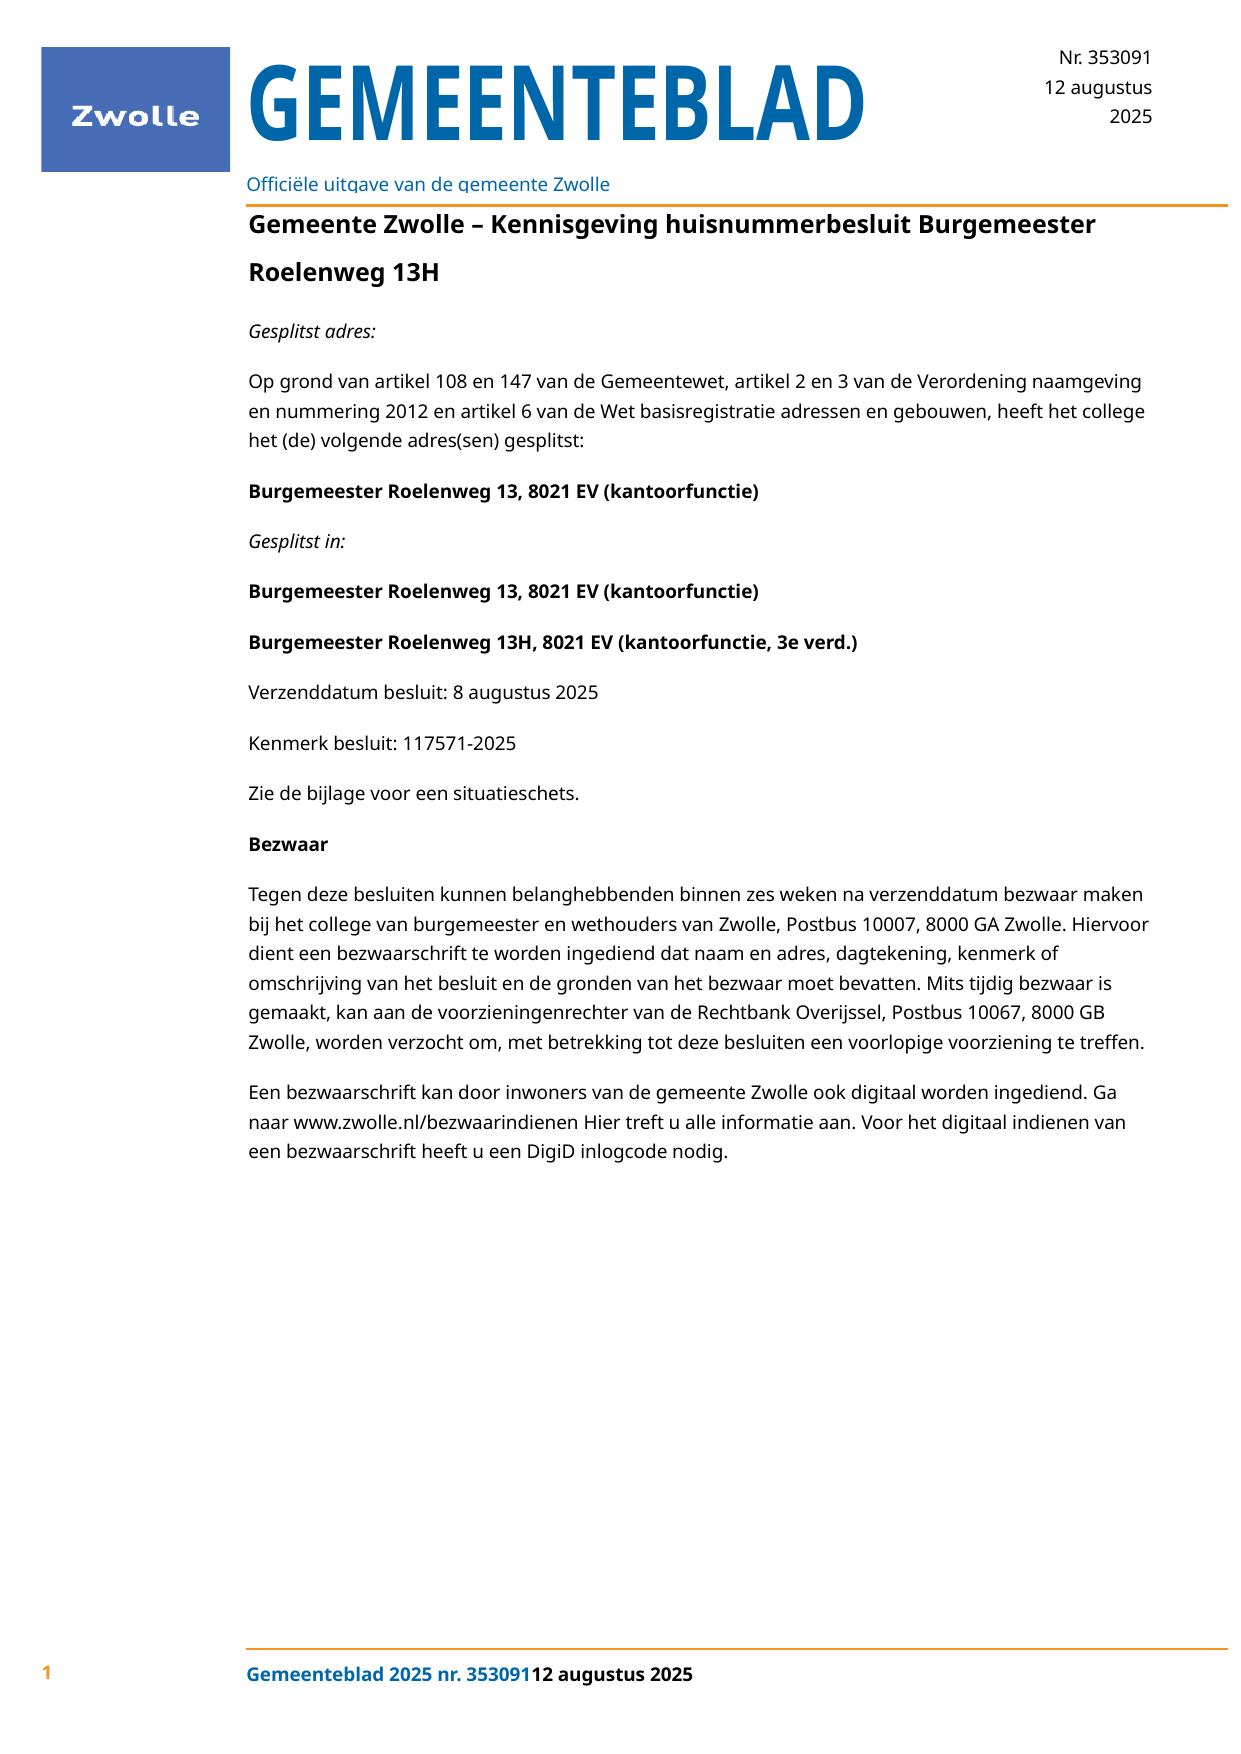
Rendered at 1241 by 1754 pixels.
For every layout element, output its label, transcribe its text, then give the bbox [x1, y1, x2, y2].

text Burgemeester Roelenweg 13H, 8021 EV (kantoorfunctie, 3e verd.) [248, 629, 1152, 655]
text Een bezwaarschrift kan door inwoners van de gemeente Zwolle ook digitaal worden ingediend. Ga naar www.zwolle.nl/bezwaarindienen Hier treft u alle informatie aan. Voor het digitaal indienen van een bezwaarschrift heeft u een DigiD inlogcode nodig. [248, 1079, 1152, 1164]
picture [41, 47, 231, 172]
text Zie de bijlage voor een situatieschets. [248, 780, 1152, 806]
text Op grond van artikel 108 en 147 van de Gemeentewet, artikel 2 en 3 van de Verordening naamgeving en nummering 2012 en artikel 6 van de Wet basisregistratie adressen en gebouwen, heeft het college het (de) volgende adres(sen) gesplitst: [248, 368, 1152, 453]
text Gesplitst adres: [248, 318, 1152, 344]
text Burgemeester Roelenweg 13, 8021 EV (kantoorfunctie) [248, 478, 1152, 504]
text Kenmerk besluit: 117571-2025 [248, 730, 1152, 756]
text Burgemeester Roelenweg 13, 8021 EV (kantoorfunctie) [248, 579, 1152, 604]
text Tegen deze besluiten kunnen belanghebbenden binnen zes weken na verzenddatum bezwaar maken bij het college van burgemeester en wethouders van Zwolle, Postbus 10007, 8000 GA Zwolle. Hiervoor dient een bezwaarschrift te worden ingediend dat naam en adres, dagtekening, kenmerk of omschrijving van het besluit en de gronden van het bezwaar moet bevatten. Mits tijdig bezwaar is gemaakt, kan aan de voorzieningenrechter van de Rechtbank Overijssel, Postbus 10067, 8000 GB Zwolle, worden verzocht om, met betrekking tot deze besluiten een voorlopige voorziening te treffen. [248, 881, 1152, 1055]
text Bezwaar [248, 831, 1152, 857]
text Verzenddatum besluit: 8 augustus 2025 [248, 679, 1152, 705]
text Gesplitst in: [248, 528, 1152, 554]
text Gemeente Zwolle – Kennisgeving huisnummerbesluit Burgemeester Roelenweg 13H [248, 207, 1152, 288]
